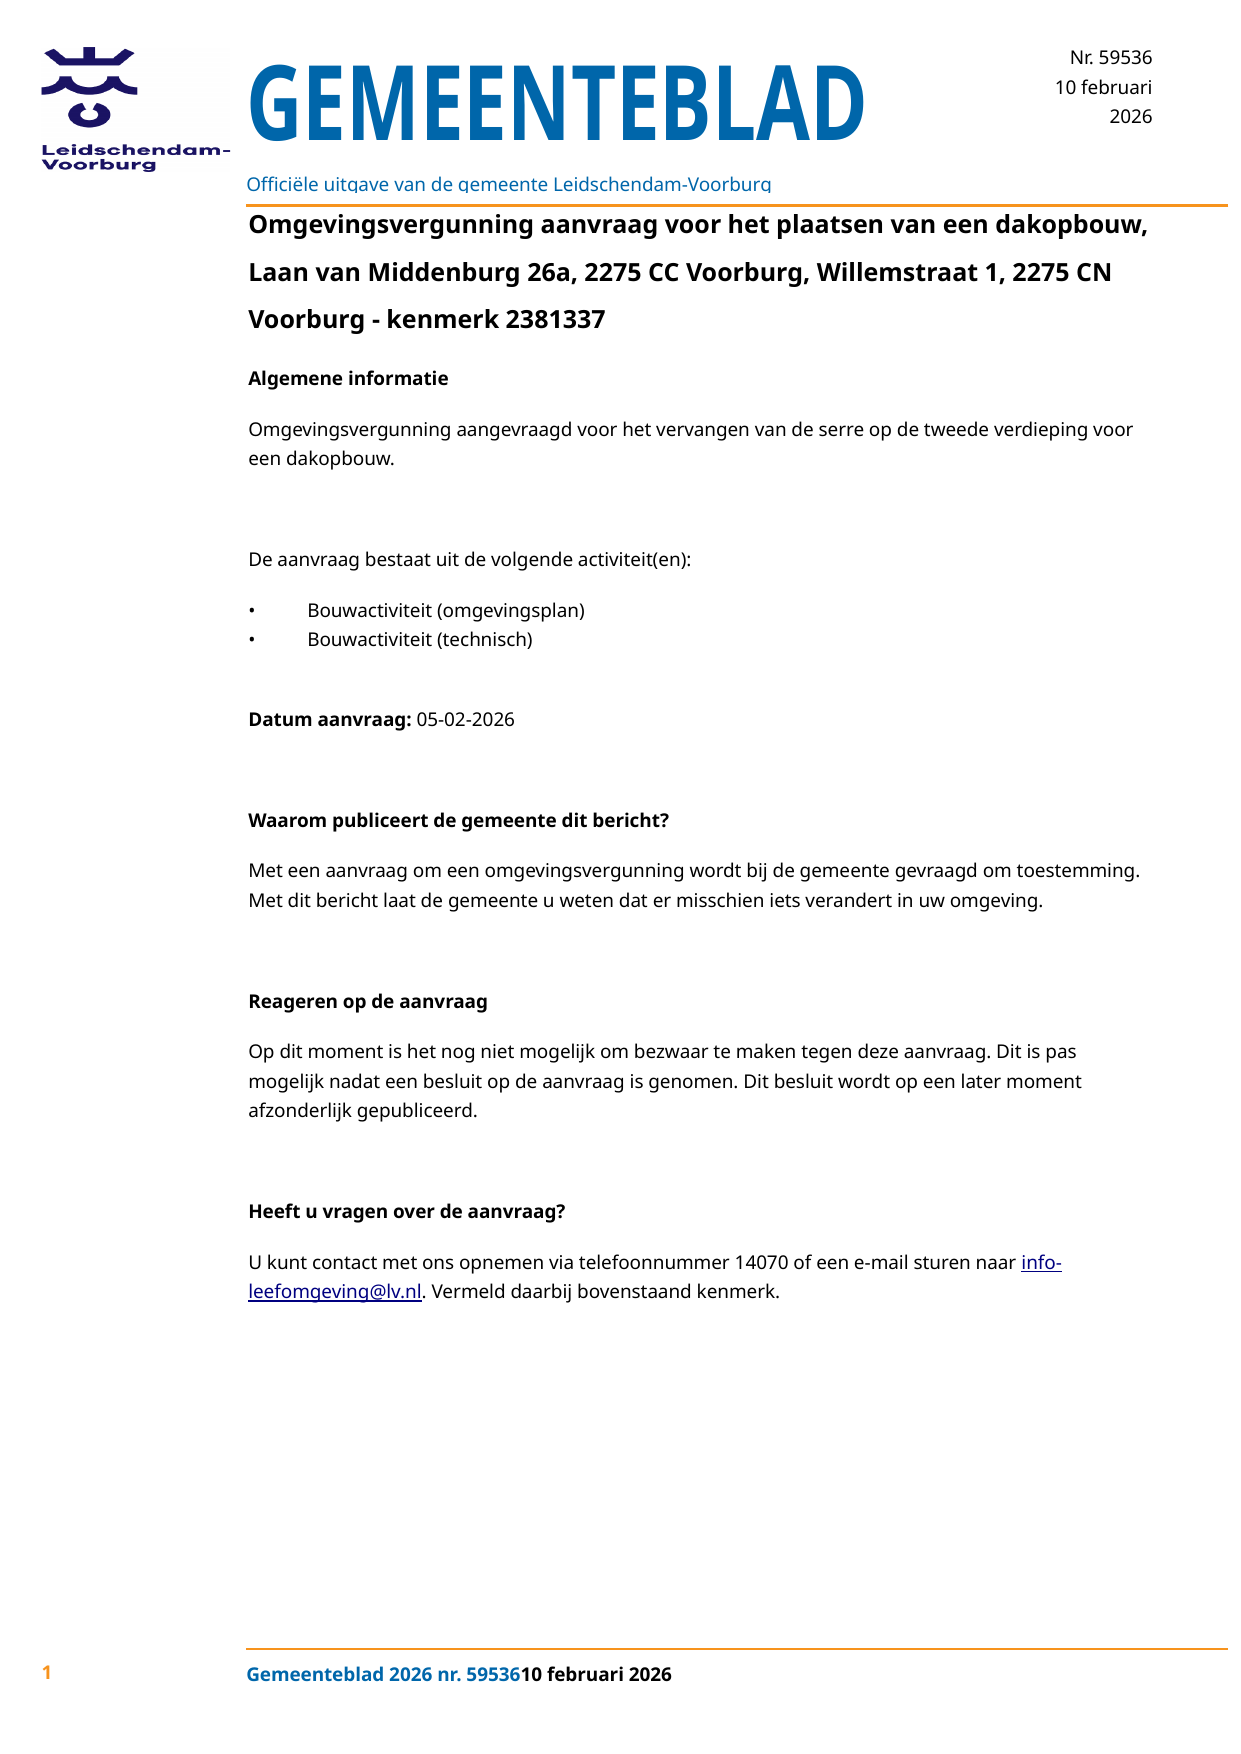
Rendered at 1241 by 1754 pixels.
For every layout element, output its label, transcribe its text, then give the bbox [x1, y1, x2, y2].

text U kunt contact met ons opnemen via telefoonnummer 14070 of een e-mail sturen naar info-leefomgeving@lv.nl. Vermeld daarbij bovenstaand kenmerk. [248, 1249, 1152, 1304]
picture [41, 47, 231, 172]
text Op dit moment is het nog niet mogelijk om bezwaar te maken tegen deze aanvraag. Dit is pas mogelijk nadat een besluit op de aanvraag is genomen. Dit besluit wordt op een later moment afzonderlijk gepubliceerd. [248, 1038, 1152, 1123]
text Omgevingsvergunning aangevraagd voor het vervangen van de serre op de tweede verdieping voor een dakopbouw. [248, 416, 1152, 471]
list Bouwactiviteit (omgevingsplan) [248, 597, 1152, 622]
text Heeft u vragen over de aanvraag? [248, 1198, 1152, 1224]
text Reageren op de aanvraag [248, 988, 1152, 1014]
text Omgevingsvergunning aanvraag voor het plaatsen van een dakopbouw, Laan van Middenburg 26a, 2275 CC Voorburg, Willemstraat 1, 2275 CN Voorburg - kenmerk 2381337 [248, 207, 1152, 336]
text Met een aanvraag om een omgevingsvergunning wordt bij de gemeente gevraagd om toestemming. Met dit bericht laat de gemeente u weten dat er misschien iets verandert in uw omgeving. [248, 858, 1152, 913]
text Datum aanvraag: 05-02-2026 [248, 706, 1152, 732]
text De aanvraag bestaat uit de volgende activiteit(en): [248, 546, 1152, 572]
text Waarom publiceert de gemeente dit bericht? [248, 807, 1152, 833]
text Algemene informatie [248, 366, 1152, 391]
list Bouwactiviteit (technisch) [248, 626, 1152, 652]
